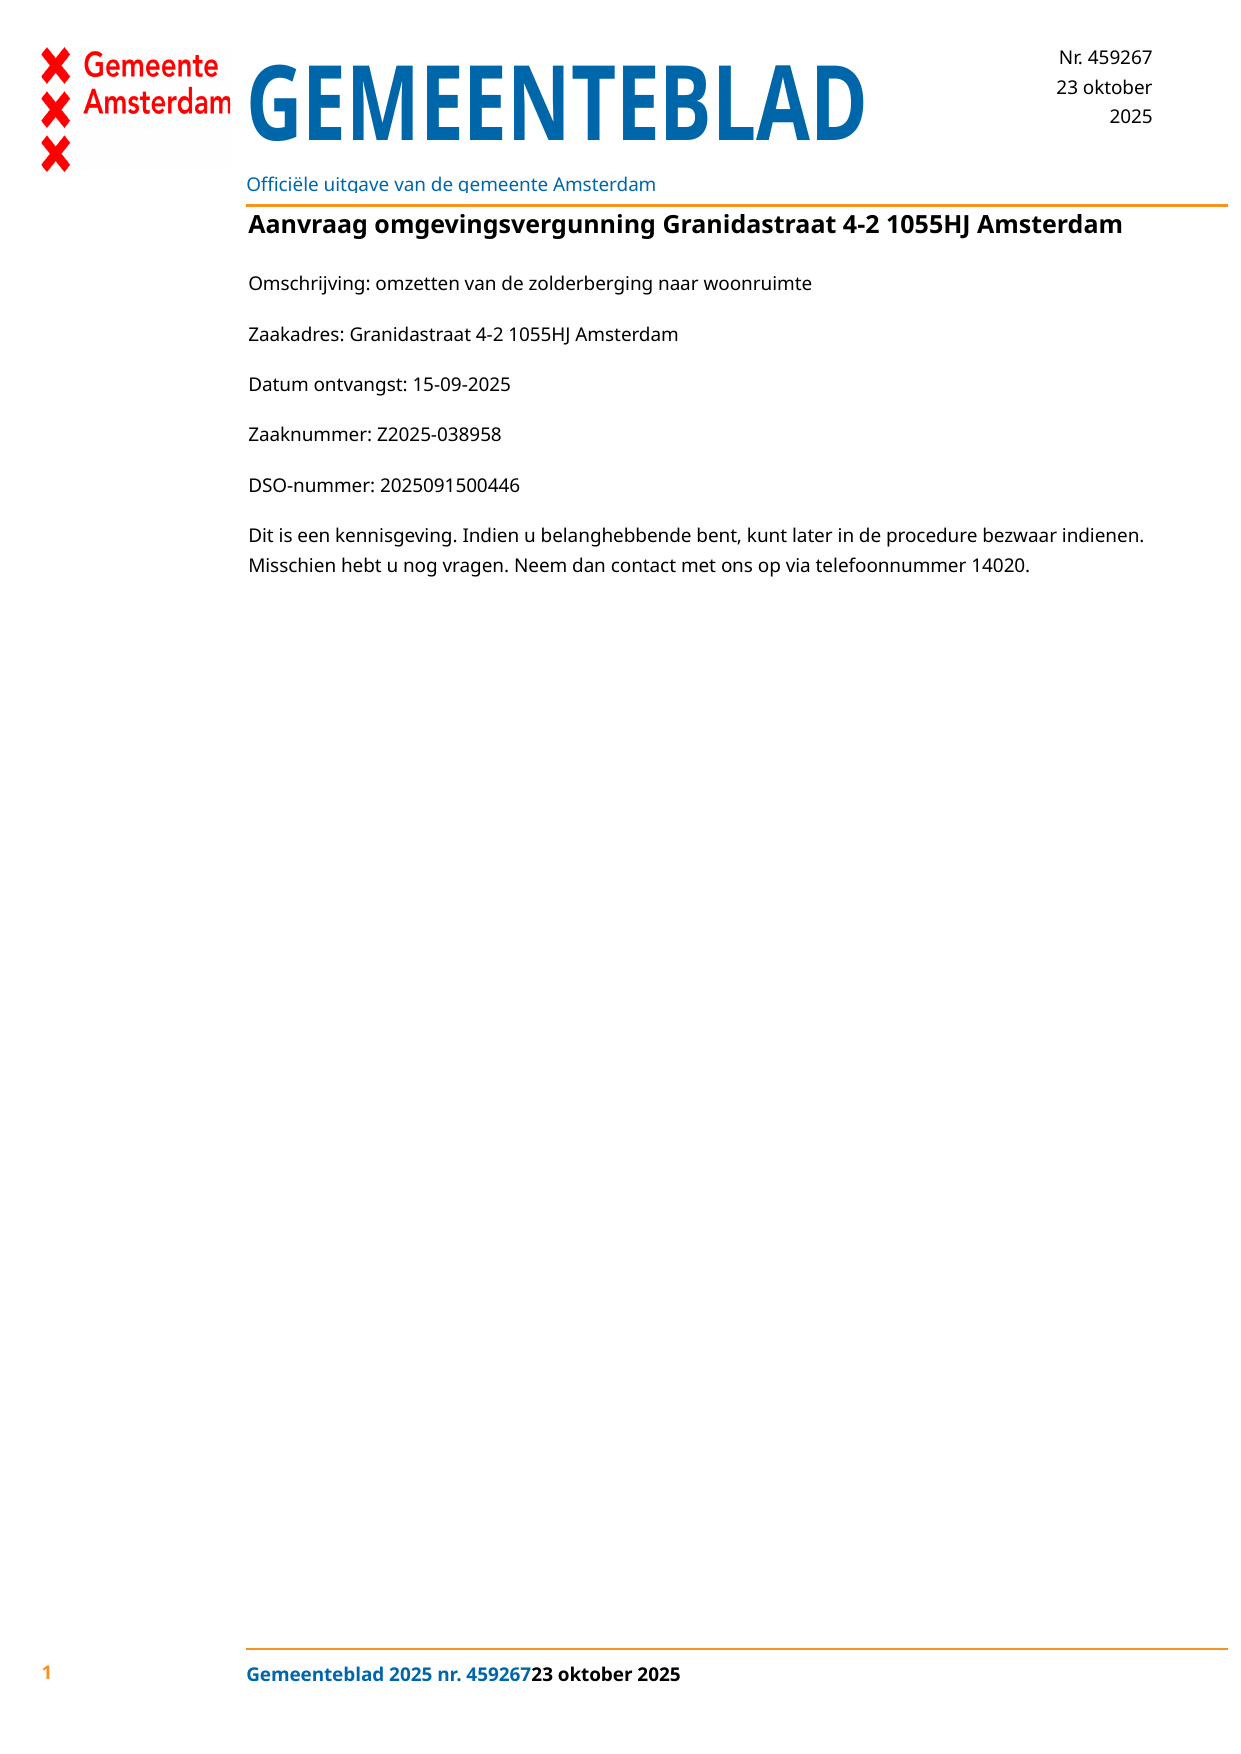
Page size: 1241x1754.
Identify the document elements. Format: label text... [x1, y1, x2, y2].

picture [41, 47, 231, 172]
text Dit is een kennisgeving. Indien u belanghebbende bent, kunt later in de procedure bezwaar indienen. Misschien hebt u nog vragen. Neem dan contact met ons op via telefoonnummer 14020. [248, 522, 1152, 578]
text Datum ontvangst: 15-09-2025 [248, 371, 1152, 397]
text Omschrijving: omzetten van de zolderberging naar woonruimte [248, 270, 1152, 296]
text Zaakadres: Granidastraat 4-2 1055HJ Amsterdam [248, 321, 1152, 346]
text DSO-nummer: 2025091500446 [248, 472, 1152, 498]
text Zaaknummer: Z2025-038958 [248, 422, 1152, 447]
text Aanvraag omgevingsvergunning Granidastraat 4-2 1055HJ Amsterdam [248, 207, 1152, 241]
